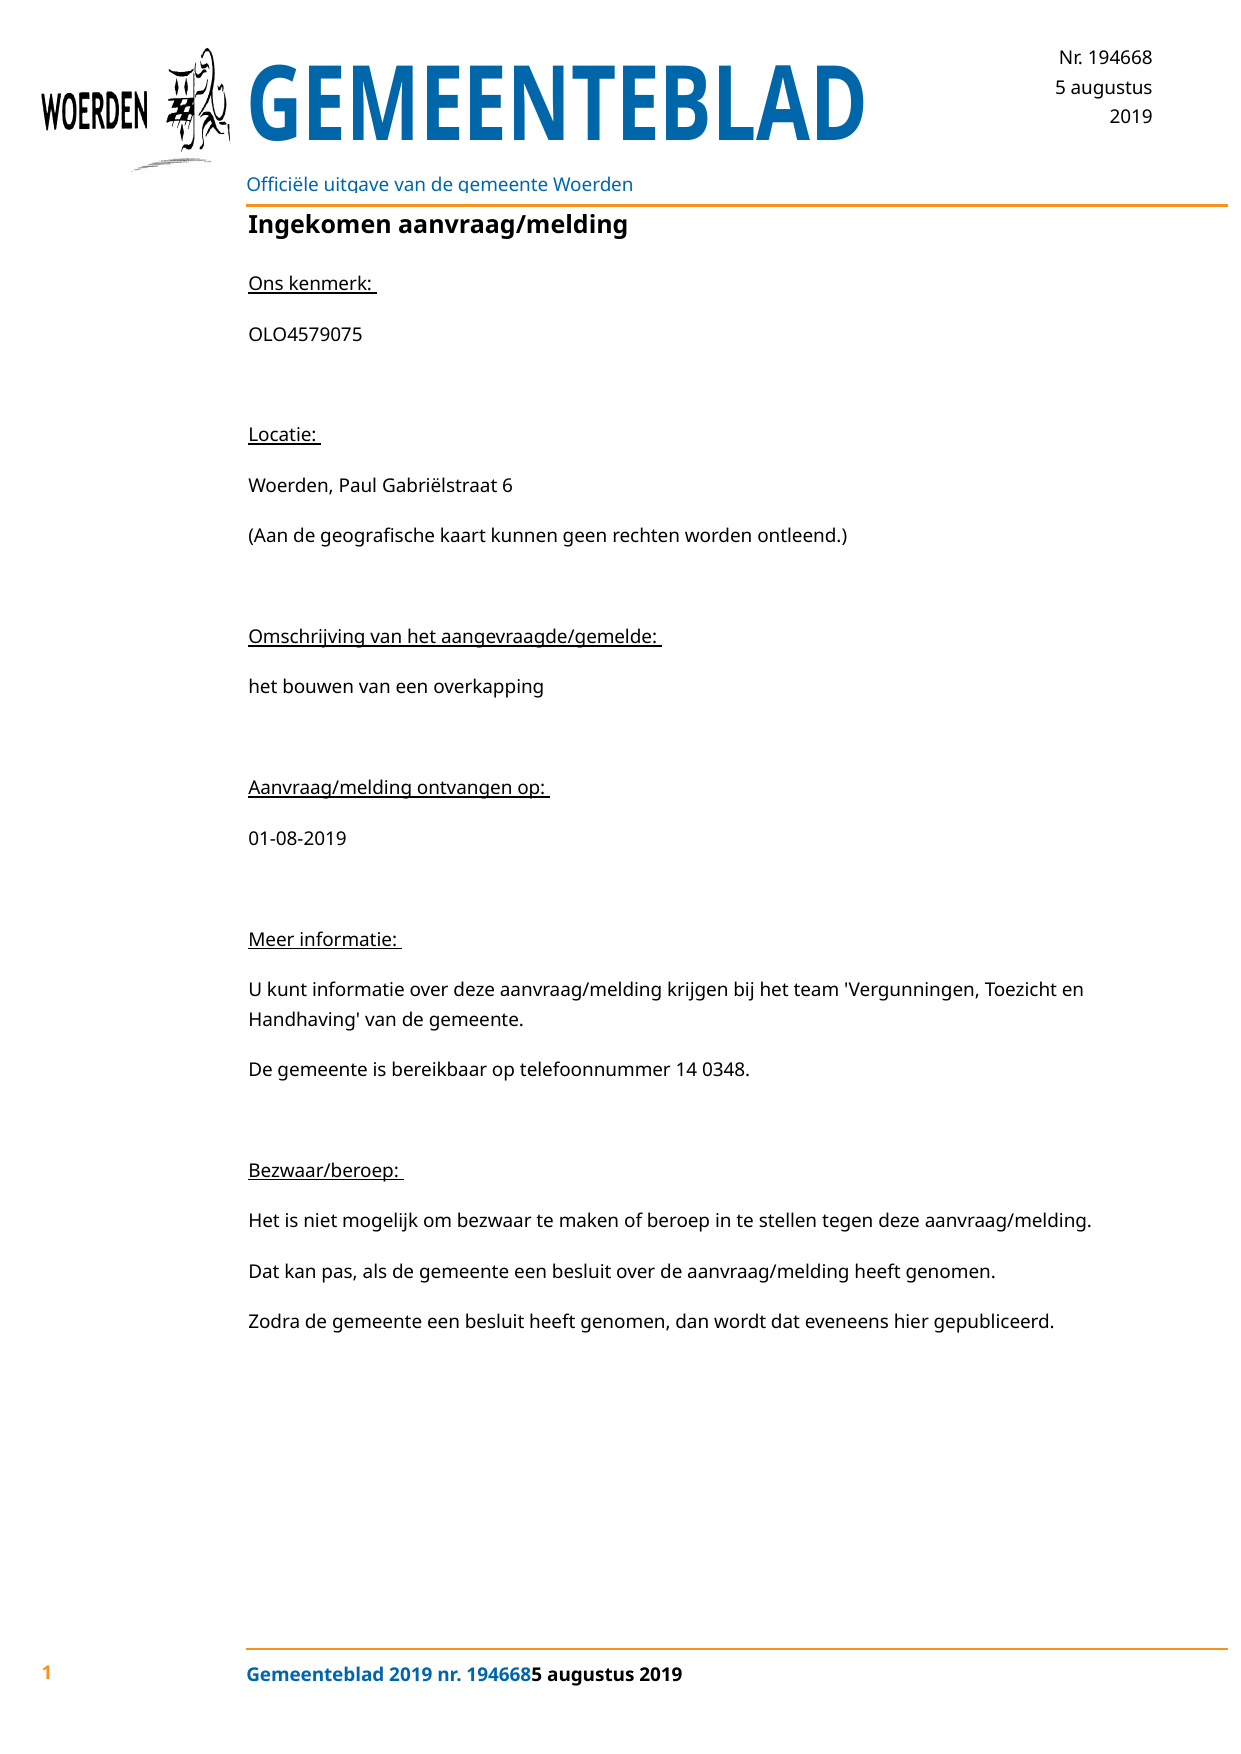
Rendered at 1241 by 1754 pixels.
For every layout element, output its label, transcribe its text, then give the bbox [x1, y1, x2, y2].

text Ingekomen aanvraag/melding [248, 207, 1152, 241]
text Omschrijving van het aangevraagde/gemelde: [248, 623, 1152, 649]
text Dat kan pas, als de gemeente een besluit over de aanvraag/melding heeft genomen. [248, 1258, 1152, 1283]
text Het is niet mogelijk om bezwaar te maken of beroep in te stellen tegen deze aanvraag/melding. [248, 1207, 1152, 1233]
text Bezwaar/beroep: [248, 1157, 1152, 1183]
text Aanvraag/melding ontvangen op: [248, 774, 1152, 800]
text Locatie: [248, 422, 1152, 447]
picture [41, 47, 231, 172]
text Ons kenmerk: [248, 270, 1152, 296]
text Woerden, Paul Gabriëlstraat 6 [248, 472, 1152, 498]
text 01-08-2019 [248, 825, 1152, 851]
text De gemeente is bereikbaar op telefoonnummer 14 0348. [248, 1056, 1152, 1082]
text Zodra de gemeente een besluit heeft genomen, dan wordt dat eveneens hier gepubliceerd. [248, 1308, 1152, 1334]
text U kunt informatie over deze aanvraag/melding krijgen bij het team 'Vergunningen, Toezicht en Handhaving' van de gemeente. [248, 976, 1152, 1031]
text het bouwen van een overkapping [248, 674, 1152, 699]
text Meer informatie: [248, 926, 1152, 951]
text (Aan de geografische kaart kunnen geen rechten worden ontleend.) [248, 522, 1152, 548]
text OLO4579075 [248, 321, 1152, 346]
